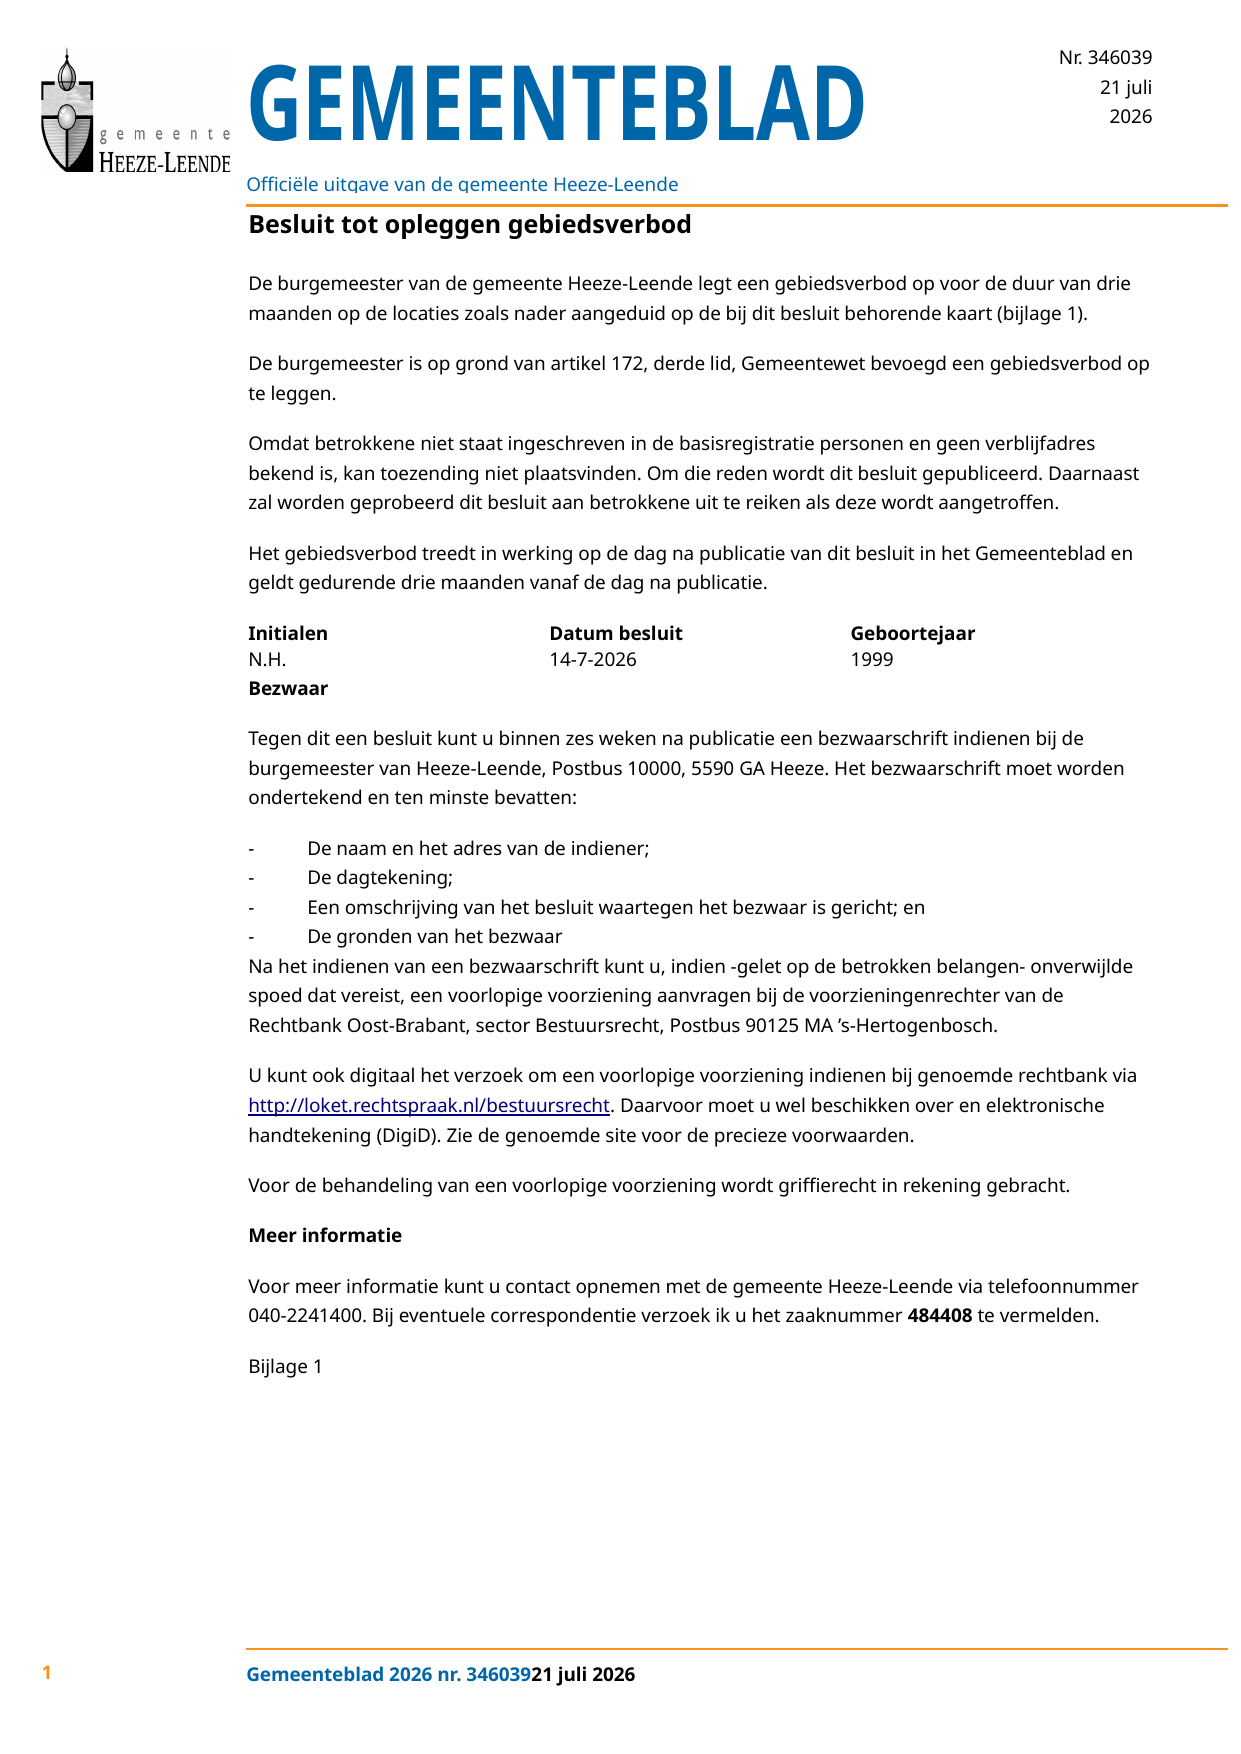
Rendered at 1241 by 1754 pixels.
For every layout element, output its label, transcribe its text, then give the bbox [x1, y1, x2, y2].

text Besluit tot opleggen gebiedsverbod [248, 207, 1152, 241]
table_header Datum besluit [549, 620, 850, 646]
list Een omschrijving van het besluit waartegen het bezwaar is gericht; en [248, 894, 1152, 919]
text Voor meer informatie kunt u contact opnemen met de gemeente Heeze-Leende via telefoonnummer 040-2241400. Bij eventuele correspondentie verzoek ik u het zaaknummer 484408 te vermelden. [248, 1273, 1152, 1328]
text De burgemeester van de gemeente Heeze-Leende legt een gebiedsverbod op voor de duur van drie maanden op de locaties zoals nader aangeduid op de bij dit besluit behorende kaart (bijlage 1). [248, 270, 1152, 326]
table_cell 14-7-2026 [549, 646, 850, 671]
picture [41, 47, 231, 172]
text Het gebiedsverbod treedt in werking op de dag na publicatie van dit besluit in het Gemeenteblad en geldt gedurende drie maanden vanaf de dag na publicatie. [248, 540, 1152, 595]
list De gronden van het bezwaar [248, 923, 1152, 949]
text Meer informatie [248, 1223, 1152, 1248]
text Bezwaar [248, 675, 1152, 700]
list De dagtekening; [248, 864, 1152, 890]
text Bijlage 1 [248, 1353, 1152, 1379]
table_cell 1999 [850, 646, 1152, 671]
text Tegen dit een besluit kunt u binnen zes weken na publicatie een bezwaarschrift indienen bij de burgemeester van Heeze-Leende, Postbus 10000, 5590 GA Heeze. Het bezwaarschrift moet worden ondertekend en ten minste bevatten: [248, 725, 1152, 810]
text U kunt ook digitaal het verzoek om een voorlopige voorziening indienen bij genoemde rechtbank via http://loket.rechtspraak.nl/bestuursrecht. Daarvoor moet u wel beschikken over en elektronische handtekening (DigiD). Zie de genoemde site voor de precieze voorwaarden. [248, 1063, 1152, 1147]
table_cell N.H. [248, 646, 549, 671]
table_header Initialen [248, 620, 549, 646]
text Voor de behandeling van een voorlopige voorziening wordt griffierecht in rekening gebracht. [248, 1172, 1152, 1198]
table_header Geboortejaar [850, 620, 1152, 646]
text Omdat betrokkene niet staat ingeschreven in de basisregistratie personen en geen verblijfadres bekend is, kan toezending niet plaatsvinden. Om die reden wordt dit besluit gepubliceerd. Daarnaast zal worden geprobeerd dit besluit aan betrokkene uit te reiken als deze wordt aangetroffen. [248, 430, 1152, 515]
text De burgemeester is op grond van artikel 172, derde lid, Gemeentewet bevoegd een gebiedsverbod op te leggen. [248, 350, 1152, 406]
list De naam en het adres van de indiener; [248, 835, 1152, 860]
text Na het indienen van een bezwaarschrift kunt u, indien -gelet op de betrokken belangen- onverwijlde spoed dat vereist, een voorlopige voorziening aanvragen bij de voorzieningenrechter van de Rechtbank Oost-Brabant, sector Bestuursrecht, Postbus 90125 MA ’s-Hertogenbosch. [248, 953, 1152, 1038]
